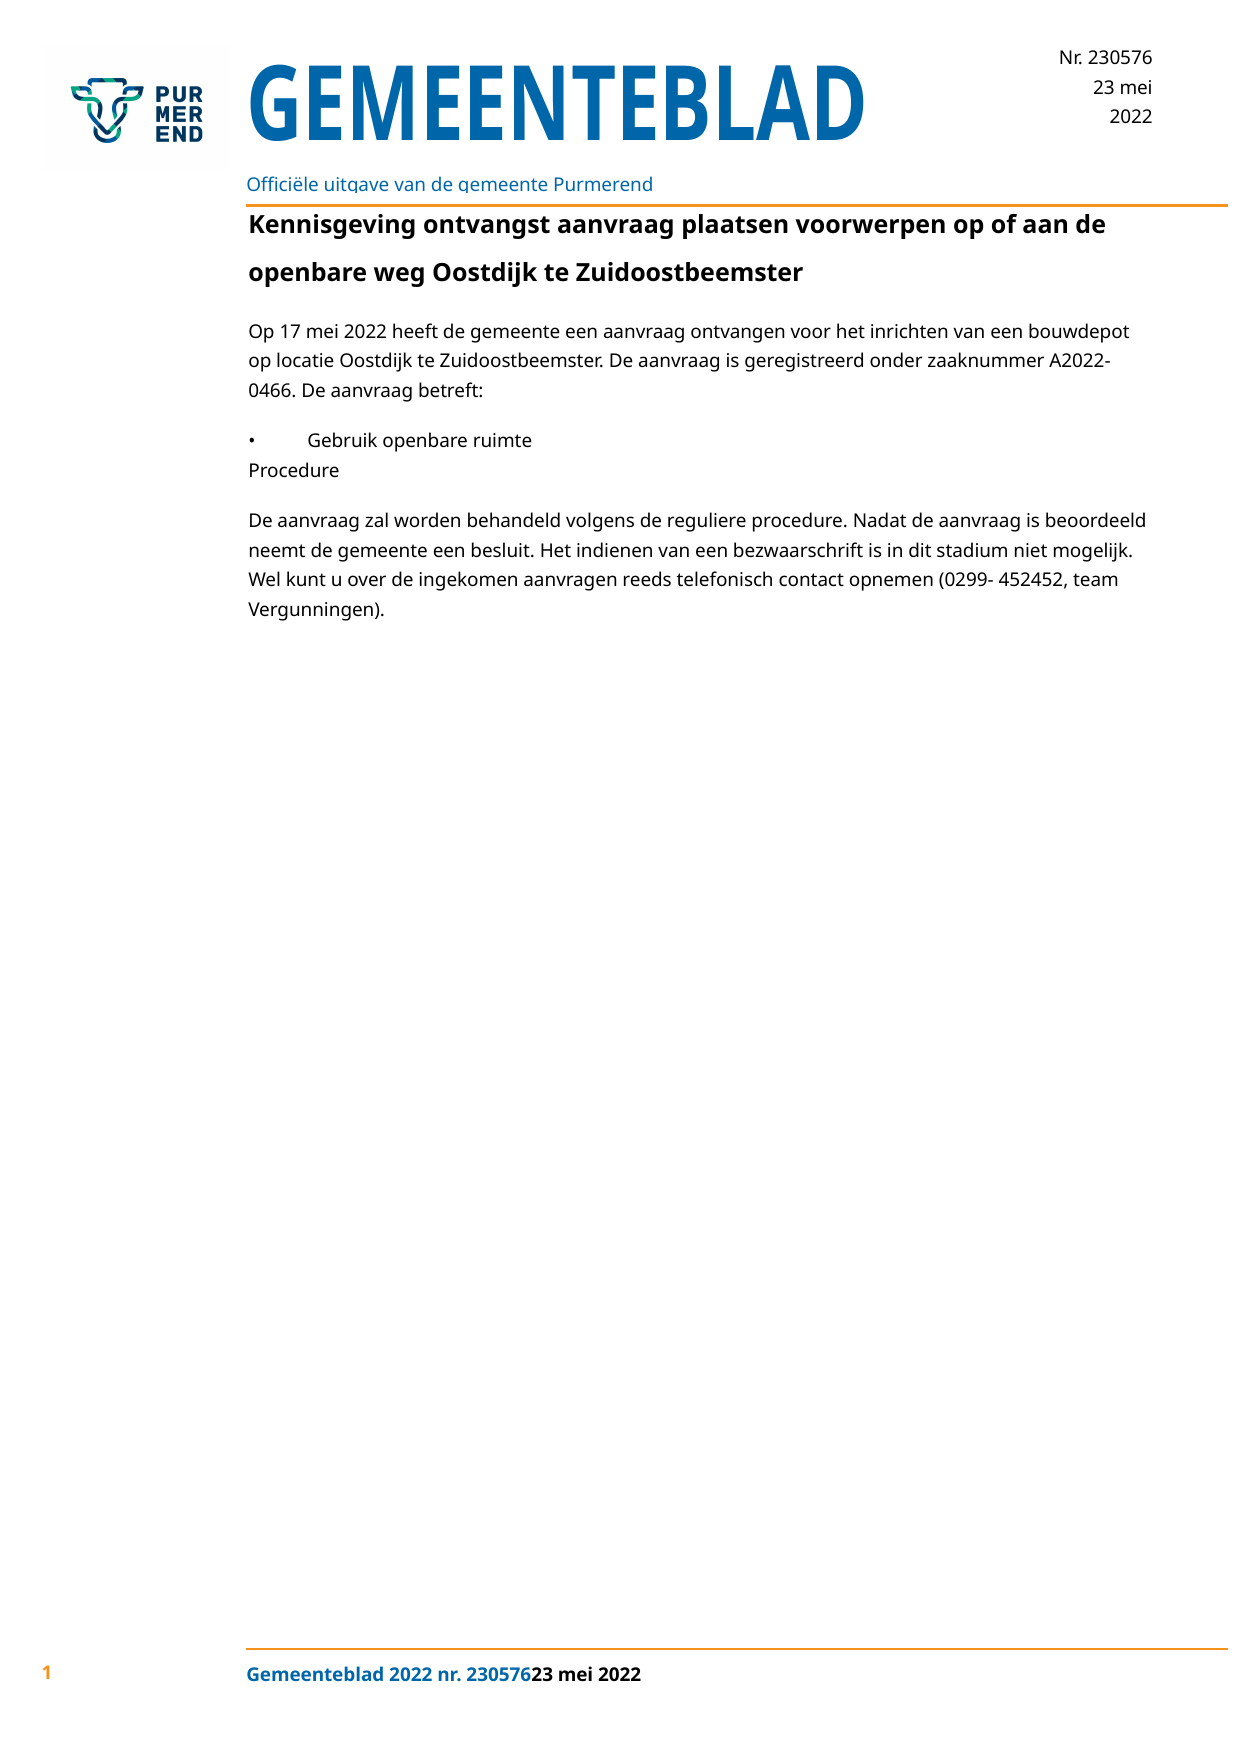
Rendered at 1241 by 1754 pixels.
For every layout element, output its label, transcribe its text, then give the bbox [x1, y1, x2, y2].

list Gebruik openbare ruimte [248, 427, 1152, 453]
picture [41, 47, 231, 172]
text De aanvraag zal worden behandeld volgens de reguliere procedure. Nadat de aanvraag is beoordeeld neemt de gemeente een besluit. Het indienen van een bezwaarschrift is in dit stadium niet mogelijk. Wel kunt u over de ingekomen aanvragen reeds telefonisch contact opnemen (0299- 452452, team Vergunningen). [248, 507, 1152, 622]
text Op 17 mei 2022 heeft de gemeente een aanvraag ontvangen voor het inrichten van een bouwdepot op locatie Oostdijk te Zuidoostbeemster. De aanvraag is geregistreerd onder zaaknummer A2022-0466. De aanvraag betreft: [248, 318, 1152, 403]
text Kennisgeving ontvangst aanvraag plaatsen voorwerpen op of aan de openbare weg Oostdijk te Zuidoostbeemster [248, 207, 1152, 288]
text Procedure [248, 457, 1152, 483]
